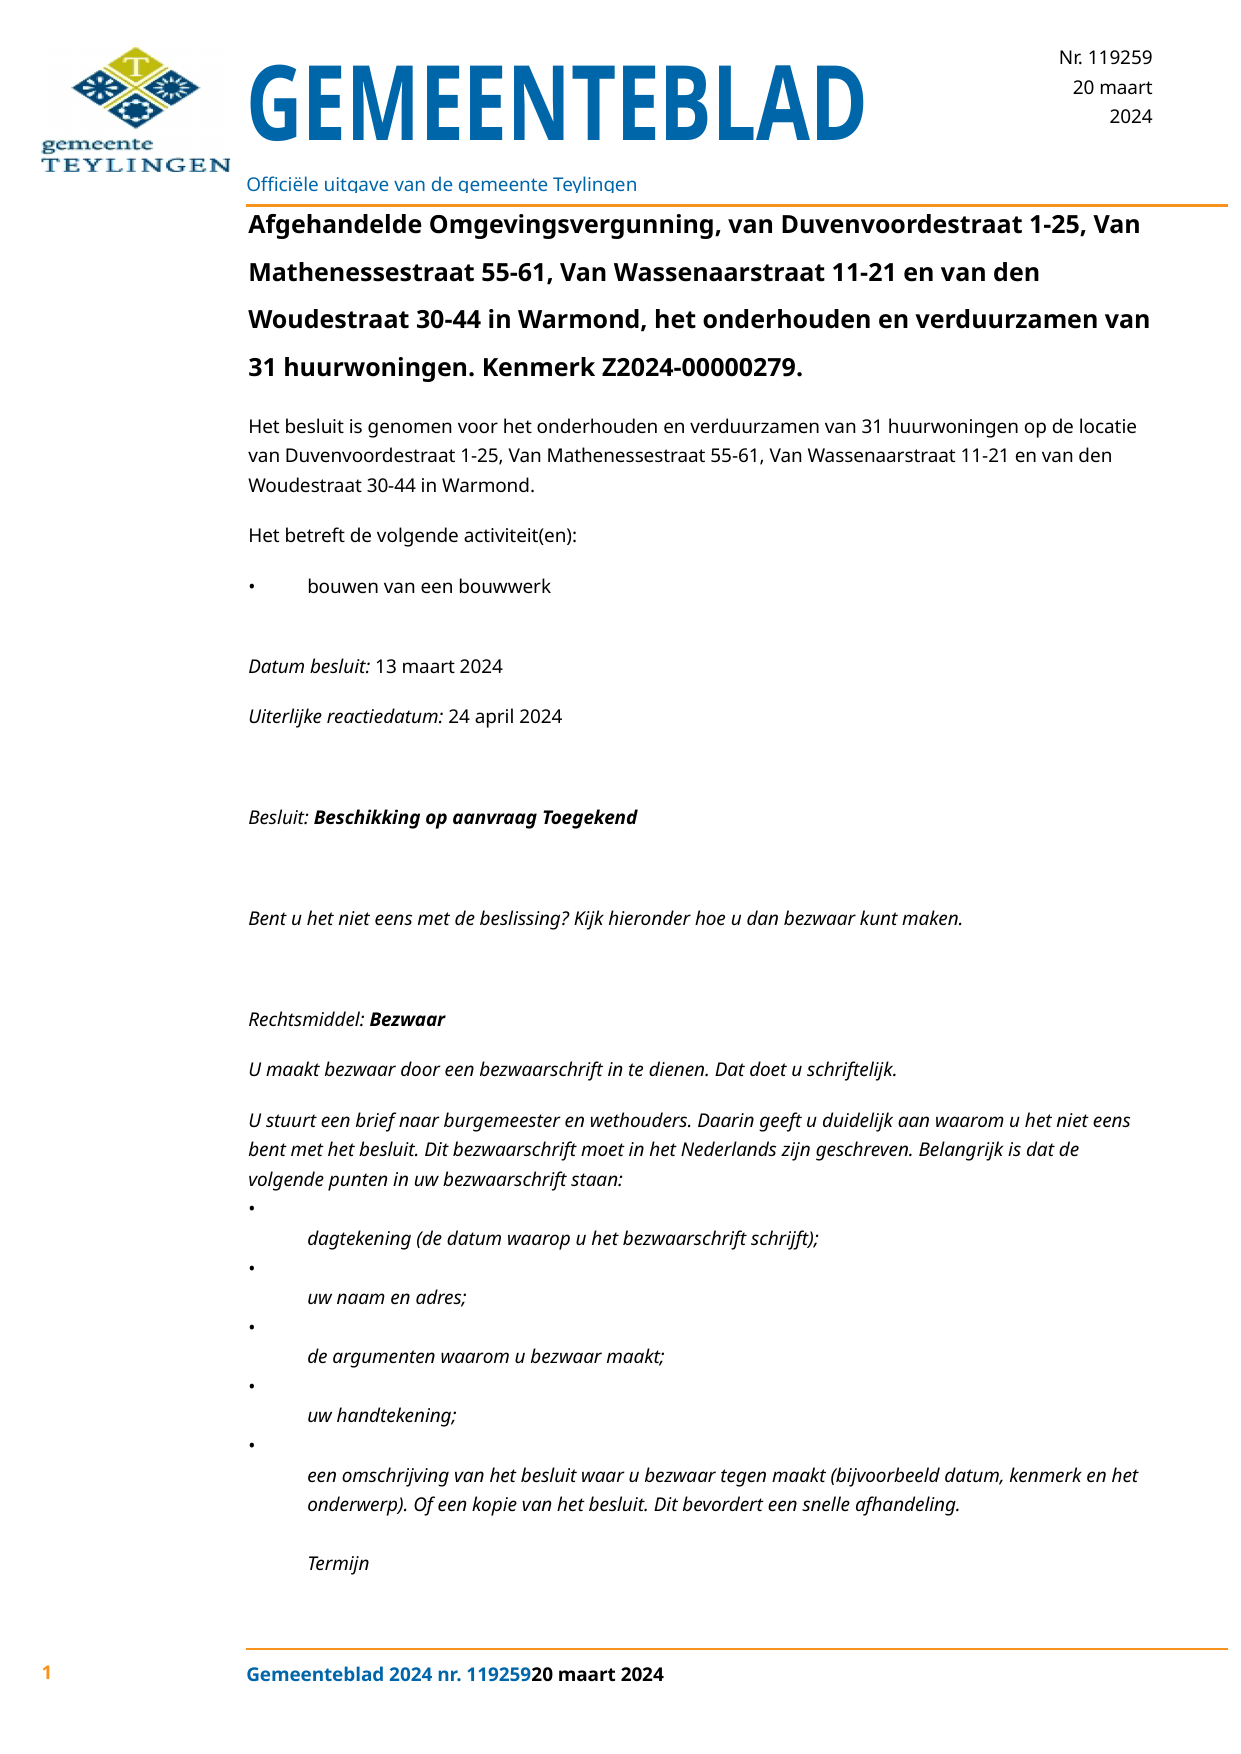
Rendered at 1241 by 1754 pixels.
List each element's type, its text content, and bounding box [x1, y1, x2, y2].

text U maakt bezwaar door een bezwaarschrift in te dienen. Dat doet u schriftelijk. [248, 1056, 1152, 1082]
list uw handtekening; [248, 1403, 1152, 1428]
text Datum besluit: 13 maart 2024 [248, 653, 1152, 679]
picture [41, 47, 231, 172]
list uw naam en adres; [248, 1284, 1152, 1310]
text Afgehandelde Omgevingsvergunning, van Duvenvoordestraat 1-25, Van Mathenessestraat 55-61, Van Wassenaarstraat 11-21 en van den Woudestraat 30-44 in Warmond, het onderhouden en verduurzamen van 31 huurwoningen. Kenmerk Z2024-00000279. [248, 207, 1152, 384]
text Het besluit is genomen voor het onderhouden en verduurzamen van 31 huurwoningen op de locatie van Duvenvoordestraat 1-25, Van Mathenessestraat 55-61, Van Wassenaarstraat 11-21 en van den Woudestraat 30-44 in Warmond. [248, 413, 1152, 498]
list de argumenten waarom u bezwaar maakt; [248, 1343, 1152, 1369]
list een omschrijving van het besluit waar u bezwaar tegen maakt (bijvoorbeeld datum, kenmerk en het onderwerp). Of een kopie van het besluit. Dit bevordert een snelle afhandeling. [248, 1462, 1152, 1517]
list dagtekening (de datum waarop u het bezwaarschrift schrijft); [248, 1225, 1152, 1251]
list bouwen van een bouwwerk [248, 573, 1152, 599]
text Besluit: Beschikking op aanvraag Toegekend [248, 804, 1152, 830]
text Het betreft de volgende activiteit(en): [248, 523, 1152, 548]
text U stuurt een brief naar burgemeester en wethouders. Daarin geeft u duidelijk aan waarom u het niet eens bent met het besluit. Dit bezwaarschrift moet in het Nederlands zijn geschreven. Belangrijk is dat de volgende punten in uw bezwaarschrift staan: [248, 1107, 1152, 1192]
list Termijn [248, 1551, 1152, 1576]
text Uiterlijke reactiedatum: 24 april 2024 [248, 703, 1152, 729]
text Bent u het niet eens met de beslissing? Kijk hieronder hoe u dan bezwaar kunt maken. [248, 905, 1152, 931]
text Rechtsmiddel: Bezwaar [248, 1006, 1152, 1032]
